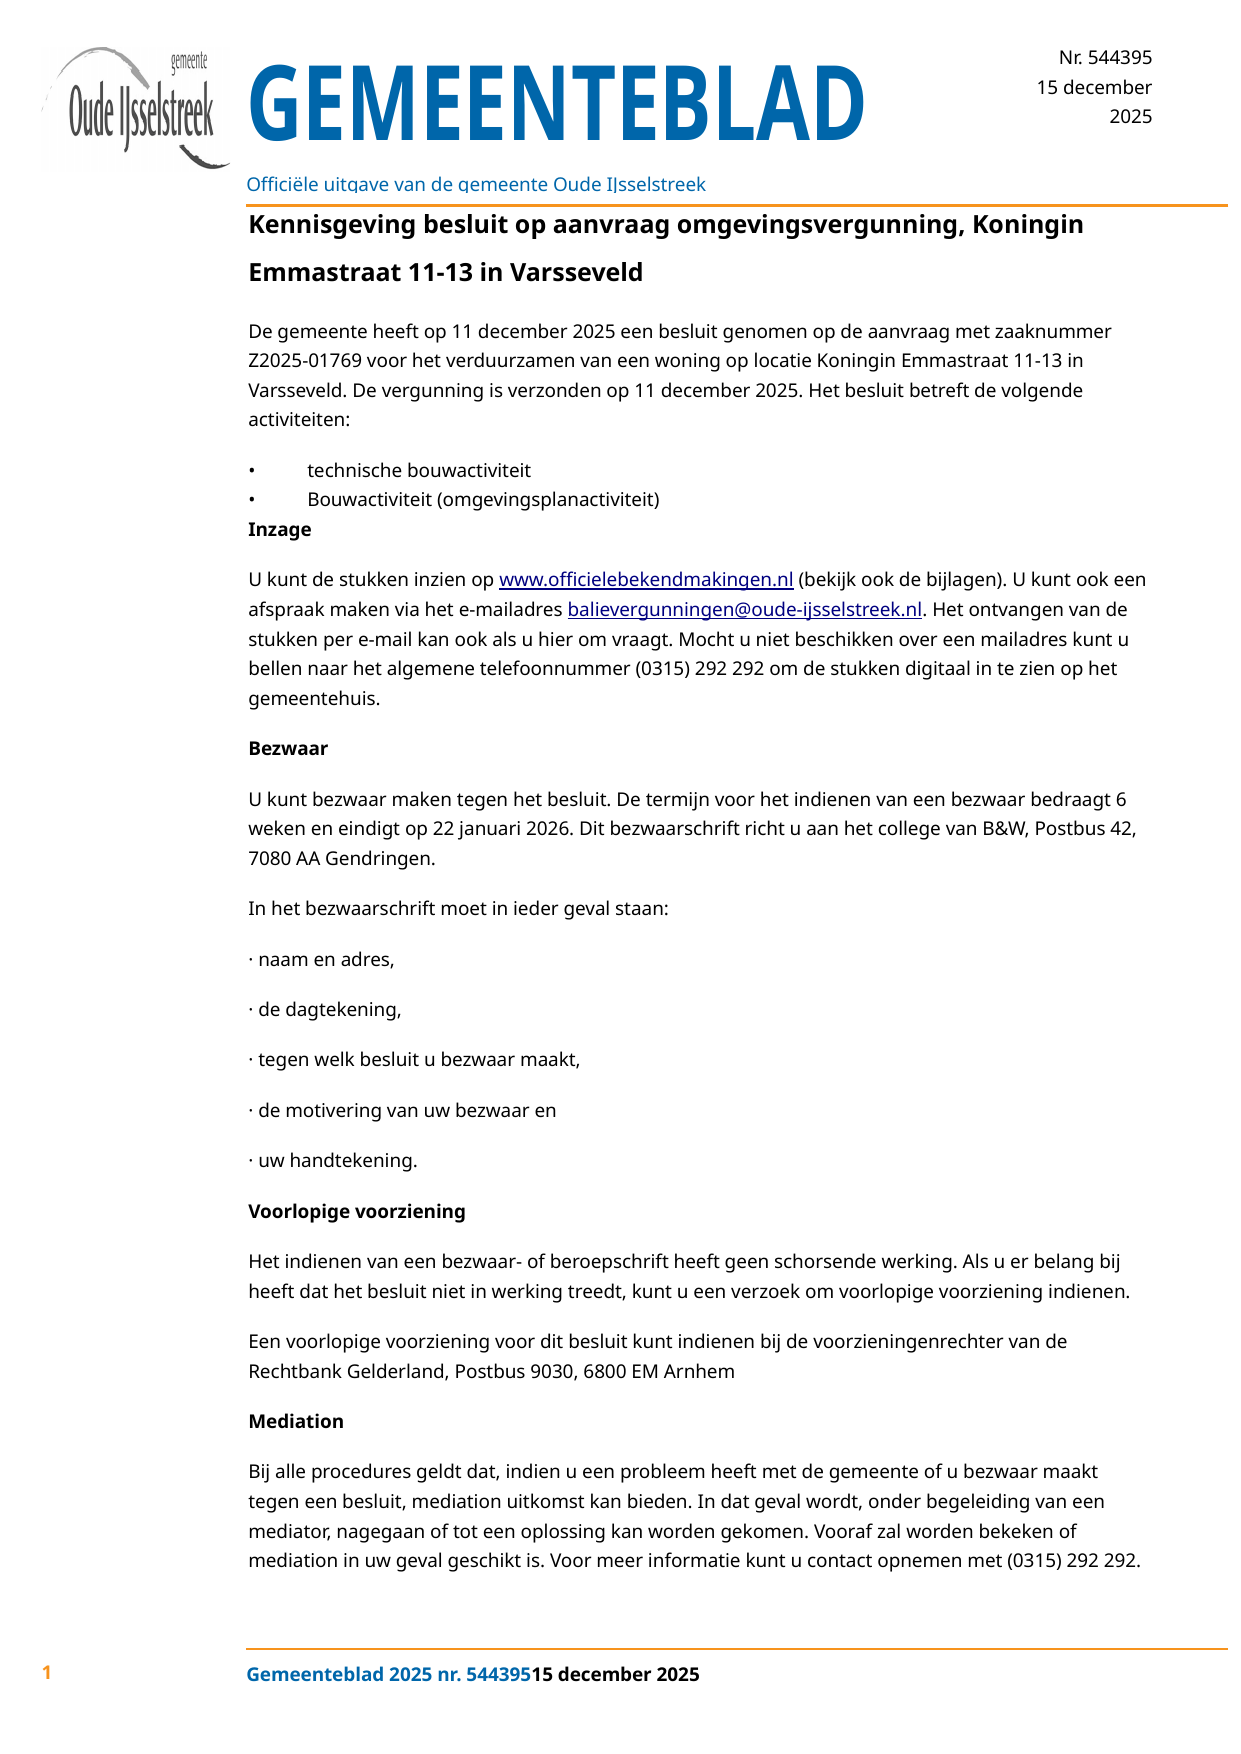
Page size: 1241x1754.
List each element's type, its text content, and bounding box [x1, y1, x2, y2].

text Een voorlopige voorziening voor dit besluit kunt indienen bij de voorzieningenrechter van de Rechtbank Gelderland, Postbus 9030, 6800 EM Arnhem [248, 1328, 1152, 1384]
text In het bezwaarschrift moet in ieder geval staan: [248, 895, 1152, 921]
list technische bouwactiviteit [248, 457, 1152, 483]
text Inzage [248, 516, 1152, 542]
list Bouwactiviteit (omgevingsplanactiviteit) [248, 487, 1152, 512]
text Voorlopige voorziening [248, 1198, 1152, 1224]
text Bij alle procedures geldt dat, indien u een probleem heeft met de gemeente of u bezwaar maakt tegen een besluit, mediation uitkomst kan bieden. In dat geval wordt, onder begeleiding van een mediator, nagegaan of tot een oplossing kan worden gekomen. Vooraf zal worden bekeken of mediation in uw geval geschikt is. Voor meer informatie kunt u contact opnemen met (0315) 292 292. [248, 1459, 1152, 1573]
text Kennisgeving besluit op aanvraag omgevingsvergunning, Koningin Emmastraat 11-13 in Varsseveld [248, 207, 1152, 288]
picture [41, 47, 231, 172]
text Het indienen van een bezwaar- of beroepschrift heeft geen schorsende werking. Als u er belang bij heeft dat het besluit niet in werking treedt, kunt u een verzoek om voorlopige voorziening indienen. [248, 1248, 1152, 1304]
text · de motivering van uw bezwaar en [248, 1097, 1152, 1123]
text U kunt bezwaar maken tegen het besluit. De termijn voor het indienen van een bezwaar bedraagt 6 weken en eindigt op 22 januari 2026. Dit bezwaarschrift richt u aan het college van B&W, Postbus 42, 7080 AA Gendringen. [248, 786, 1152, 871]
text · de dagtekening, [248, 996, 1152, 1022]
text · uw handtekening. [248, 1147, 1152, 1173]
text · naam en adres, [248, 946, 1152, 972]
text U kunt de stukken inzien op www.officielebekendmakingen.nl (bekijk ook de bijlagen). U kunt ook een afspraak maken via het e-mailadres balievergunningen@oude-ijsselstreek.nl. Het ontvangen van de stukken per e-mail kan ook als u hier om vraagt. Mocht u niet beschikken over een mailadres kunt u bellen naar het algemene telefoonnummer (0315) 292 292 om de stukken digitaal in te zien op het gemeentehuis. [248, 567, 1152, 711]
text De gemeente heeft op 11 december 2025 een besluit genomen op de aanvraag met zaaknummer Z2025-01769 voor het verduurzamen van een woning op locatie Koningin Emmastraat 11-13 in Varsseveld. De vergunning is verzonden op 11 december 2025. Het besluit betreft de volgende activiteiten: [248, 318, 1152, 432]
text Bezwaar [248, 735, 1152, 761]
text · tegen welk besluit u bezwaar maakt, [248, 1047, 1152, 1072]
text Mediation [248, 1408, 1152, 1434]
